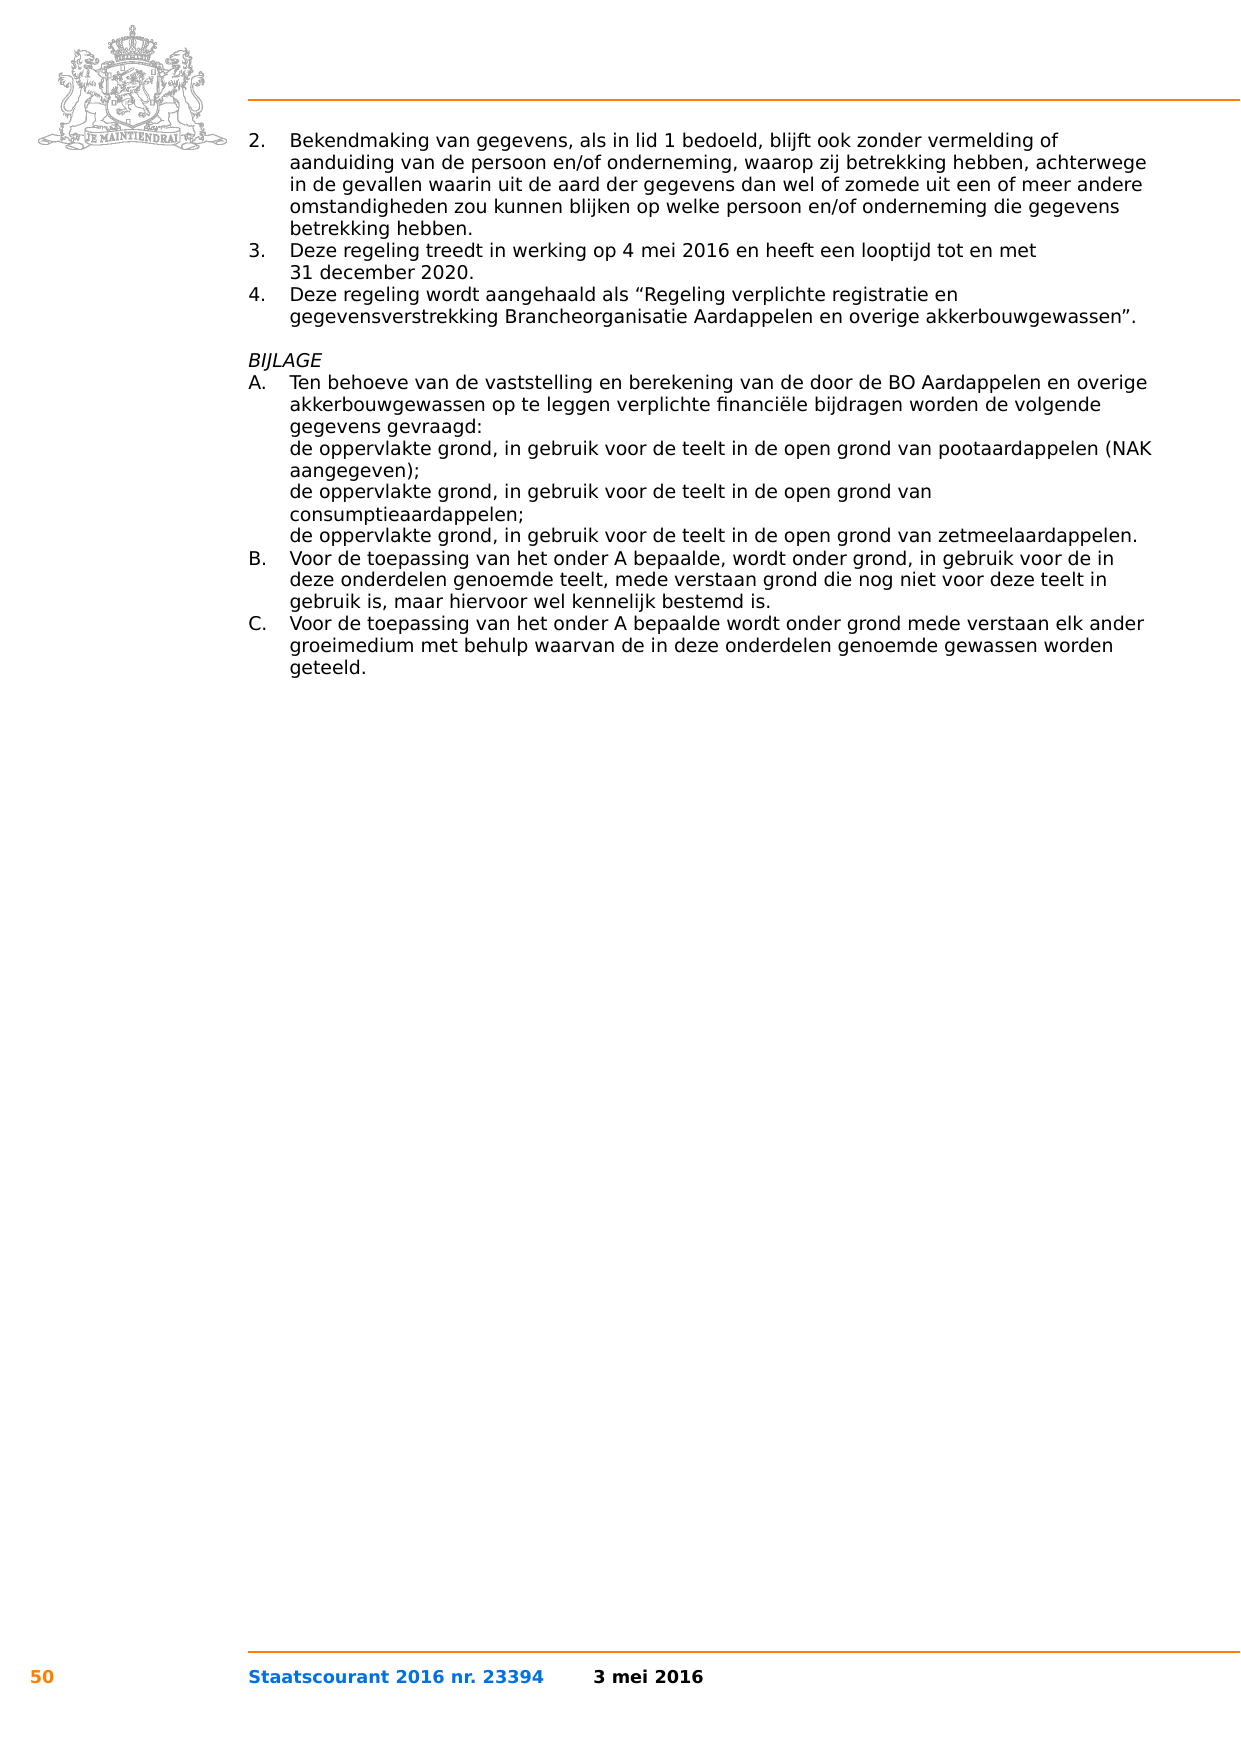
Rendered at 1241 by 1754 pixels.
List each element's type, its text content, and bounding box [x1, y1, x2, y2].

text 3. Deze regeling treedt in werking op 4 mei 2016 en heeft een looptijd tot en met 31 december 2020. [248, 240, 1163, 284]
text 2. Bekendmaking van gegevens, als in lid 1 bedoeld, blijft ook zonder vermelding of aanduiding van de persoon en/of onderneming, waarop zij betrekking hebben, achterwege in de gevallen waarin uit de aard der gegevens dan wel of zomede uit een of meer andere omstandigheden zou kunnen blijken op welke persoon en/of onderneming die gegevens betrekking hebben. [248, 130, 1163, 240]
text de oppervlakte grond, in gebruik voor de teelt in de open grond van pootaardappelen (NAK aangegeven); [289, 437, 1163, 481]
text B. Voor de toepassing van het onder A bepaalde, wordt onder grond, in gebruik voor de in deze onderdelen genoemde teelt, mede verstaan grond die nog niet voor deze teelt in gebruik is, maar hiervoor wel kennelijk bestemd is. [248, 547, 1163, 613]
text C. Voor de toepassing van het onder A bepaalde wordt onder grond mede verstaan elk ander groeimedium met behulp waarvan de in deze onderdelen genoemde gewassen worden geteeld. [248, 613, 1163, 679]
subtitle BIJLAGE [248, 349, 1163, 372]
text 4. Deze regeling wordt aangehaald als “Regeling verplichte registratie en gegevensverstrekking Brancheorganisatie Aardappelen en overige akkerbouwgewassen”. [248, 284, 1163, 328]
text de oppervlakte grond, in gebruik voor de teelt in de open grond van zetmeelaardappelen. [289, 525, 1163, 547]
picture [38, 25, 227, 150]
text de oppervlakte grond, in gebruik voor de teelt in de open grond van consumptieaardappelen; [289, 481, 1163, 525]
text A. Ten behoeve van de vaststelling en berekening van de door de BO Aardappelen en overige akkerbouwgewassen op te leggen verplichte financiële bijdragen worden de volgende gegevens gevraagd: [248, 372, 1163, 437]
